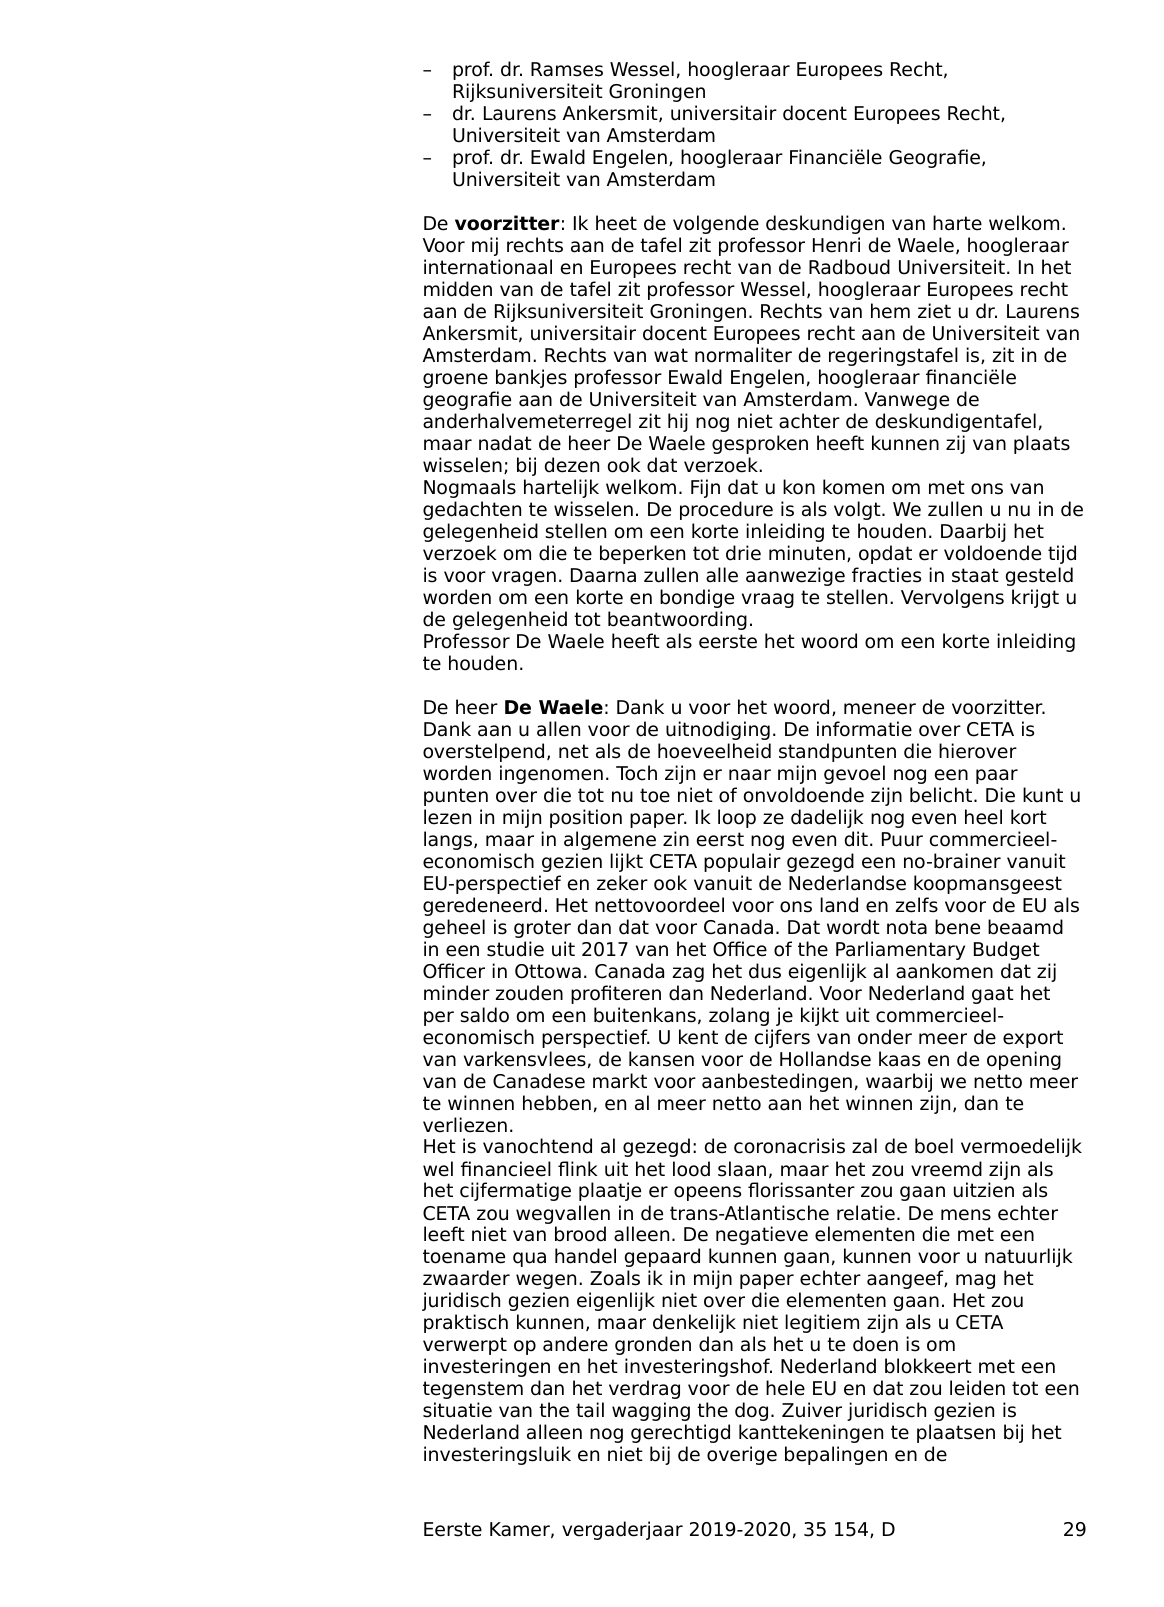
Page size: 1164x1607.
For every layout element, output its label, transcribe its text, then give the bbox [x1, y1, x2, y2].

text – prof. dr. Ewald Engelen, hoogleraar Financiële Geografie, Universiteit van Amsterdam [422, 147, 1087, 191]
text – dr. Laurens Ankersmit, universitair docent Europees Recht, Universiteit van Amsterdam [422, 103, 1087, 147]
text Professor De Waele heeft als eerste het woord om een korte inleiding te houden. [422, 631, 1087, 675]
text De heer De Waele: Dank u voor het woord, meneer de voorzitter. Dank aan u allen voor de uitnodiging. De informatie over CETA is overstelpend, net als de hoeveelheid standpunten die hierover worden ingenomen. Toch zijn er naar mijn gevoel nog een paar punten over die tot nu toe niet of onvoldoende zijn belicht. Die kunt u lezen in mijn position paper. Ik loop ze dadelijk nog even heel kort langs, maar in algemene zin eerst nog even dit. Puur commercieel-economisch gezien lijkt CETA populair gezegd een no-brainer vanuit EU-perspectief en zeker ook vanuit de Nederlandse koopmansgeest geredeneerd. Het nettovoordeel voor ons land en zelfs voor de EU als geheel is groter dan dat voor Canada. Dat wordt nota bene beaamd in een studie uit 2017 van het Office of the Parliamentary Budget Officer in Ottowa. Canada zag het dus eigenlijk al aankomen dat zij minder zouden profiteren dan Nederland. Voor Nederland gaat het per saldo om een buitenkans, zolang je kijkt uit commercieel-economisch perspectief. U kent de cijfers van onder meer de export van varkensvlees, de kansen voor de Hollandse kaas en de opening van de Canadese markt voor aanbestedingen, waarbij we netto meer te winnen hebben, en al meer netto aan het winnen zijn, dan te verliezen. [422, 697, 1087, 1136]
text Het is vanochtend al gezegd: de coronacrisis zal de boel vermoedelijk wel financieel flink uit het lood slaan, maar het zou vreemd zijn als het cijfermatige plaatje er opeens florissanter zou gaan uitzien als CETA zou wegvallen in de trans-Atlantische relatie. De mens echter leeft niet van brood alleen. De negatieve elementen die met een toename qua handel gepaard kunnen gaan, kunnen voor u natuurlijk zwaarder wegen. Zoals ik in mijn paper echter aangeef, mag het juridisch gezien eigenlijk niet over die elementen gaan. Het zou praktisch kunnen, maar denkelijk niet legitiem zijn als u CETA verwerpt op andere gronden dan als het u te doen is om investeringen en het investeringshof. Nederland blokkeert met een tegenstem dan het verdrag voor de hele EU en dat zou leiden tot een situatie van the tail wagging the dog. Zuiver juridisch gezien is Nederland alleen nog gerechtigd kanttekeningen te plaatsen bij het investeringsluik en niet bij de overige bepalingen en de [422, 1136, 1087, 1466]
text De voorzitter: Ik heet de volgende deskundigen van harte welkom. Voor mij rechts aan de tafel zit professor Henri de Waele, hoogleraar internationaal en Europees recht van de Radboud Universiteit. In het midden van de tafel zit professor Wessel, hoogleraar Europees recht aan de Rijksuniversiteit Groningen. Rechts van hem ziet u dr. Laurens Ankersmit, universitair docent Europees recht aan de Universiteit van Amsterdam. Rechts van wat normaliter de regeringstafel is, zit in de groene bankjes professor Ewald Engelen, hoogleraar financiële geografie aan de Universiteit van Amsterdam. Vanwege de anderhalvemeterregel zit hij nog niet achter de deskundigentafel, maar nadat de heer De Waele gesproken heeft kunnen zij van plaats wisselen; bij dezen ook dat verzoek. [422, 213, 1087, 477]
text Nogmaals hartelijk welkom. Fijn dat u kon komen om met ons van gedachten te wisselen. De procedure is als volgt. We zullen u nu in de gelegenheid stellen om een korte inleiding te houden. Daarbij het verzoek om die te beperken tot drie minuten, opdat er voldoende tijd is voor vragen. Daarna zullen alle aanwezige fracties in staat gesteld worden om een korte en bondige vraag te stellen. Vervolgens krijgt u de gelegenheid tot beantwoording. [422, 477, 1087, 631]
text – prof. dr. Ramses Wessel, hoogleraar Europees Recht, Rijksuniversiteit Groningen [422, 59, 1087, 103]
